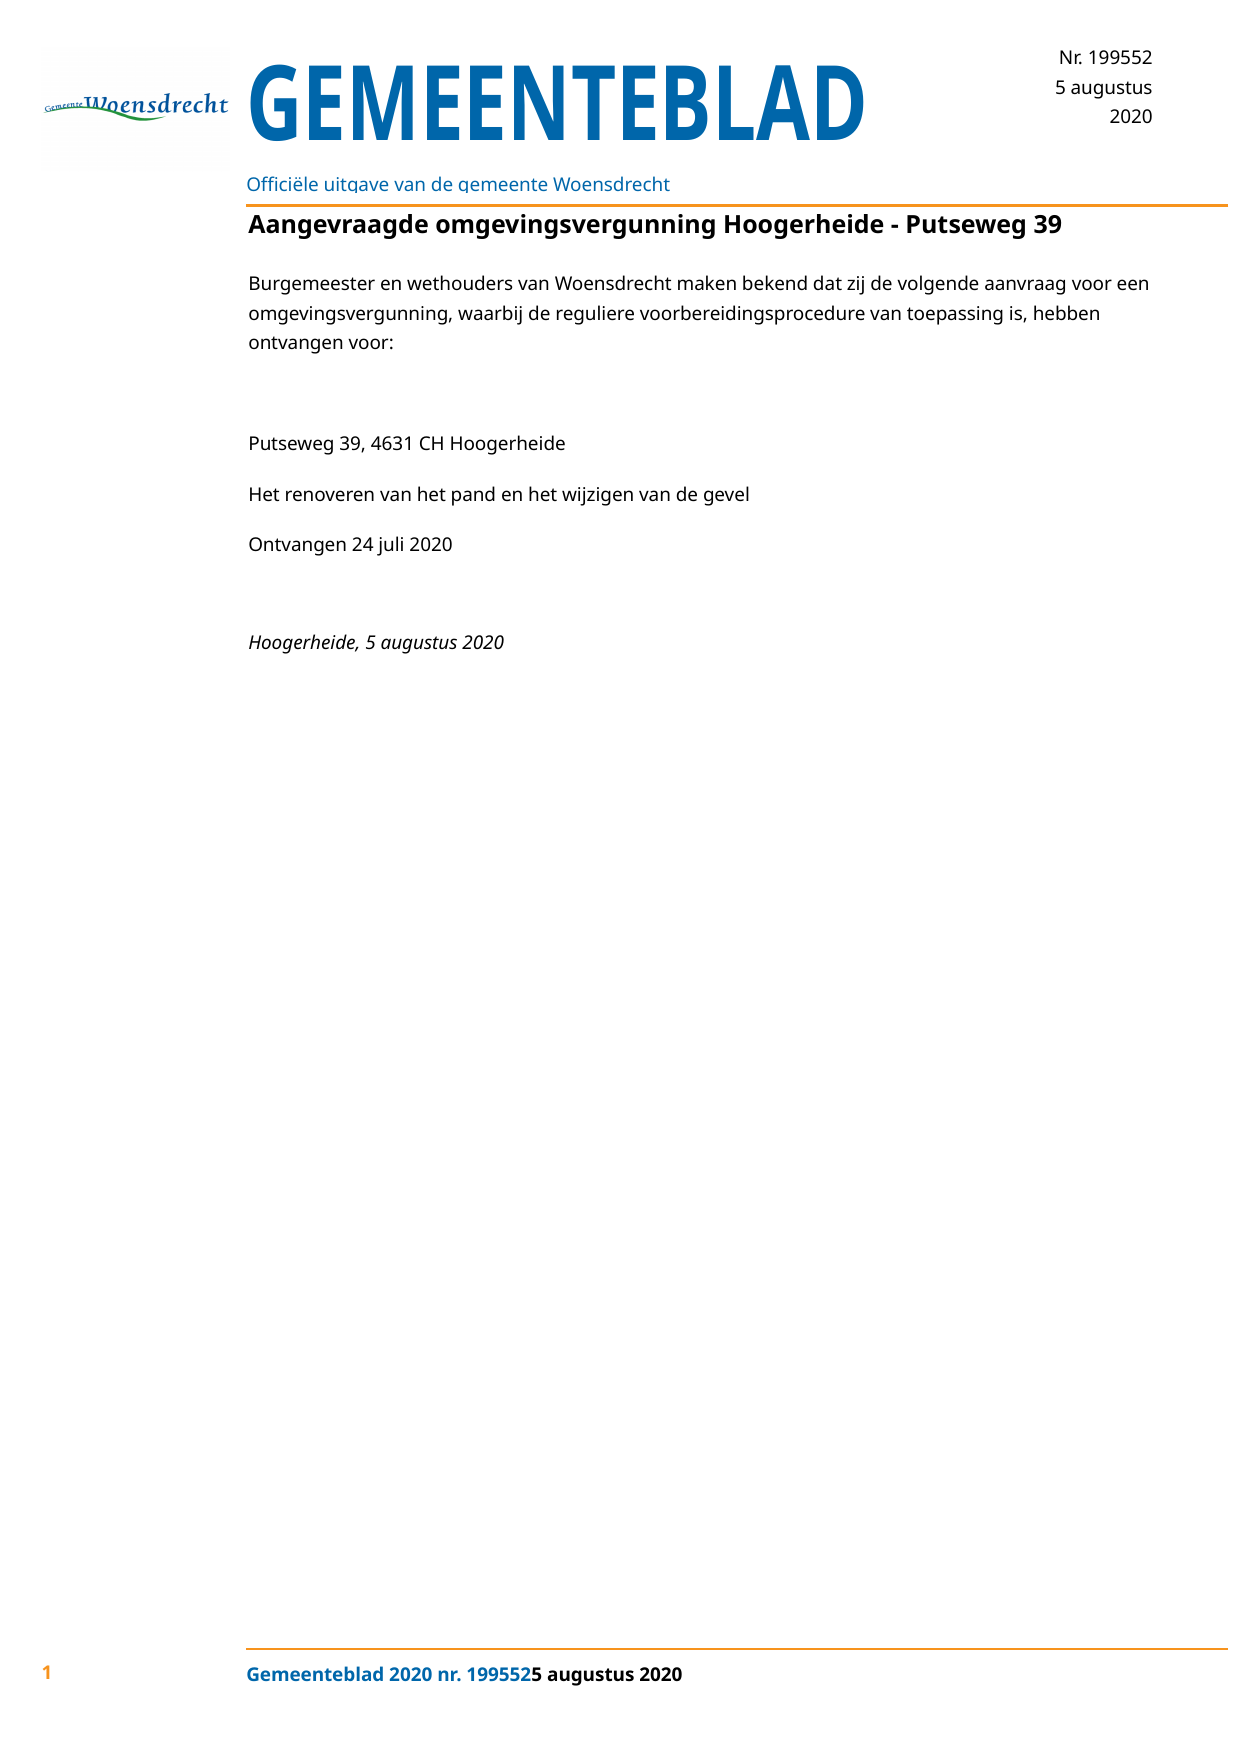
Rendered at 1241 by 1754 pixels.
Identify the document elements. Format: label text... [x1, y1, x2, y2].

text Hoogerheide, 5 augustus 2020 [248, 629, 1152, 655]
text Putseweg 39, 4631 CH Hoogerheide [248, 430, 1152, 456]
text Ontvangen 24 juli 2020 [248, 531, 1152, 557]
picture [41, 47, 231, 172]
text Aangevraagde omgevingsvergunning Hoogerheide - Putseweg 39 [248, 207, 1152, 241]
text Het renoveren van het pand en het wijzigen van de gevel [248, 481, 1152, 506]
text Burgemeester en wethouders van Woensdrecht maken bekend dat zij de volgende aanvraag voor een omgevingsvergunning, waarbij de reguliere voorbereidingsprocedure van toepassing is, hebben ontvangen voor: [248, 270, 1152, 355]
